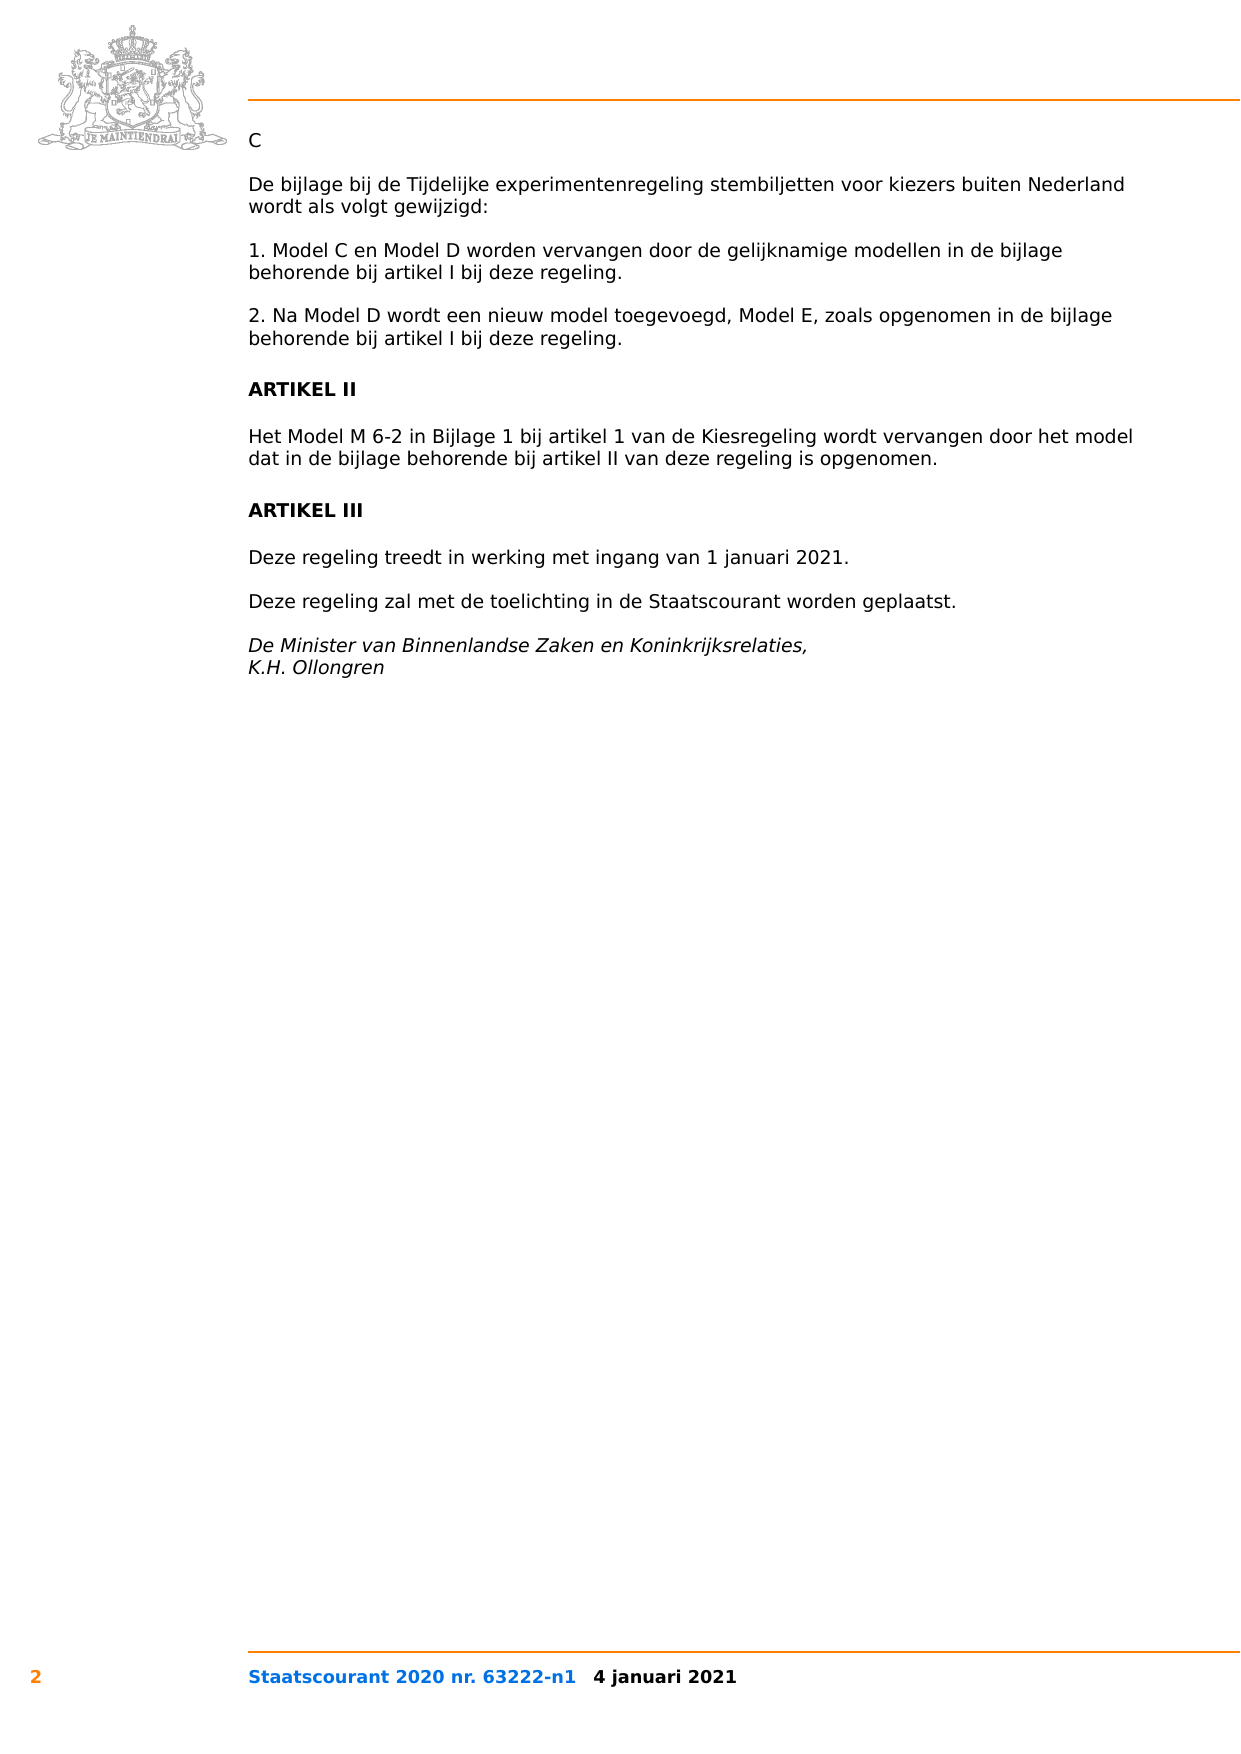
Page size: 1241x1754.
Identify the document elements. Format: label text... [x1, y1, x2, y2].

text Het Model M 6-2 in Bijlage 1 bij artikel 1 van de Kiesregeling wordt vervangen door het model dat in de bijlage behorende bij artikel II van deze regeling is opgenomen. [248, 426, 1163, 470]
text 1. Model C en Model D worden vervangen door de gelijknamige modellen in de bijlage behorende bij artikel I bij deze regeling. [248, 239, 1163, 283]
text C [248, 130, 1163, 152]
picture [38, 25, 227, 150]
text Deze regeling treedt in werking met ingang van 1 januari 2021. [248, 547, 1163, 569]
text 2. Na Model D wordt een nieuw model toegevoegd, Model E, zoals opgenomen in de bijlage behorende bij artikel I bij deze regeling. [248, 305, 1163, 349]
text De bijlage bij de Tijdelijke experimentenregeling stembiljetten voor kiezers buiten Nederland wordt als volgt gewijzigd: [248, 174, 1163, 218]
text De Minister van Binnenlandse Zaken en Koninkrijksrelaties, K.H. Ollongren [248, 635, 1163, 679]
subtitle ARTIKEL III [248, 500, 1163, 522]
text Deze regeling zal met de toelichting in de Staatscourant worden geplaatst. [248, 591, 1163, 613]
subtitle ARTIKEL II [248, 379, 1163, 401]
